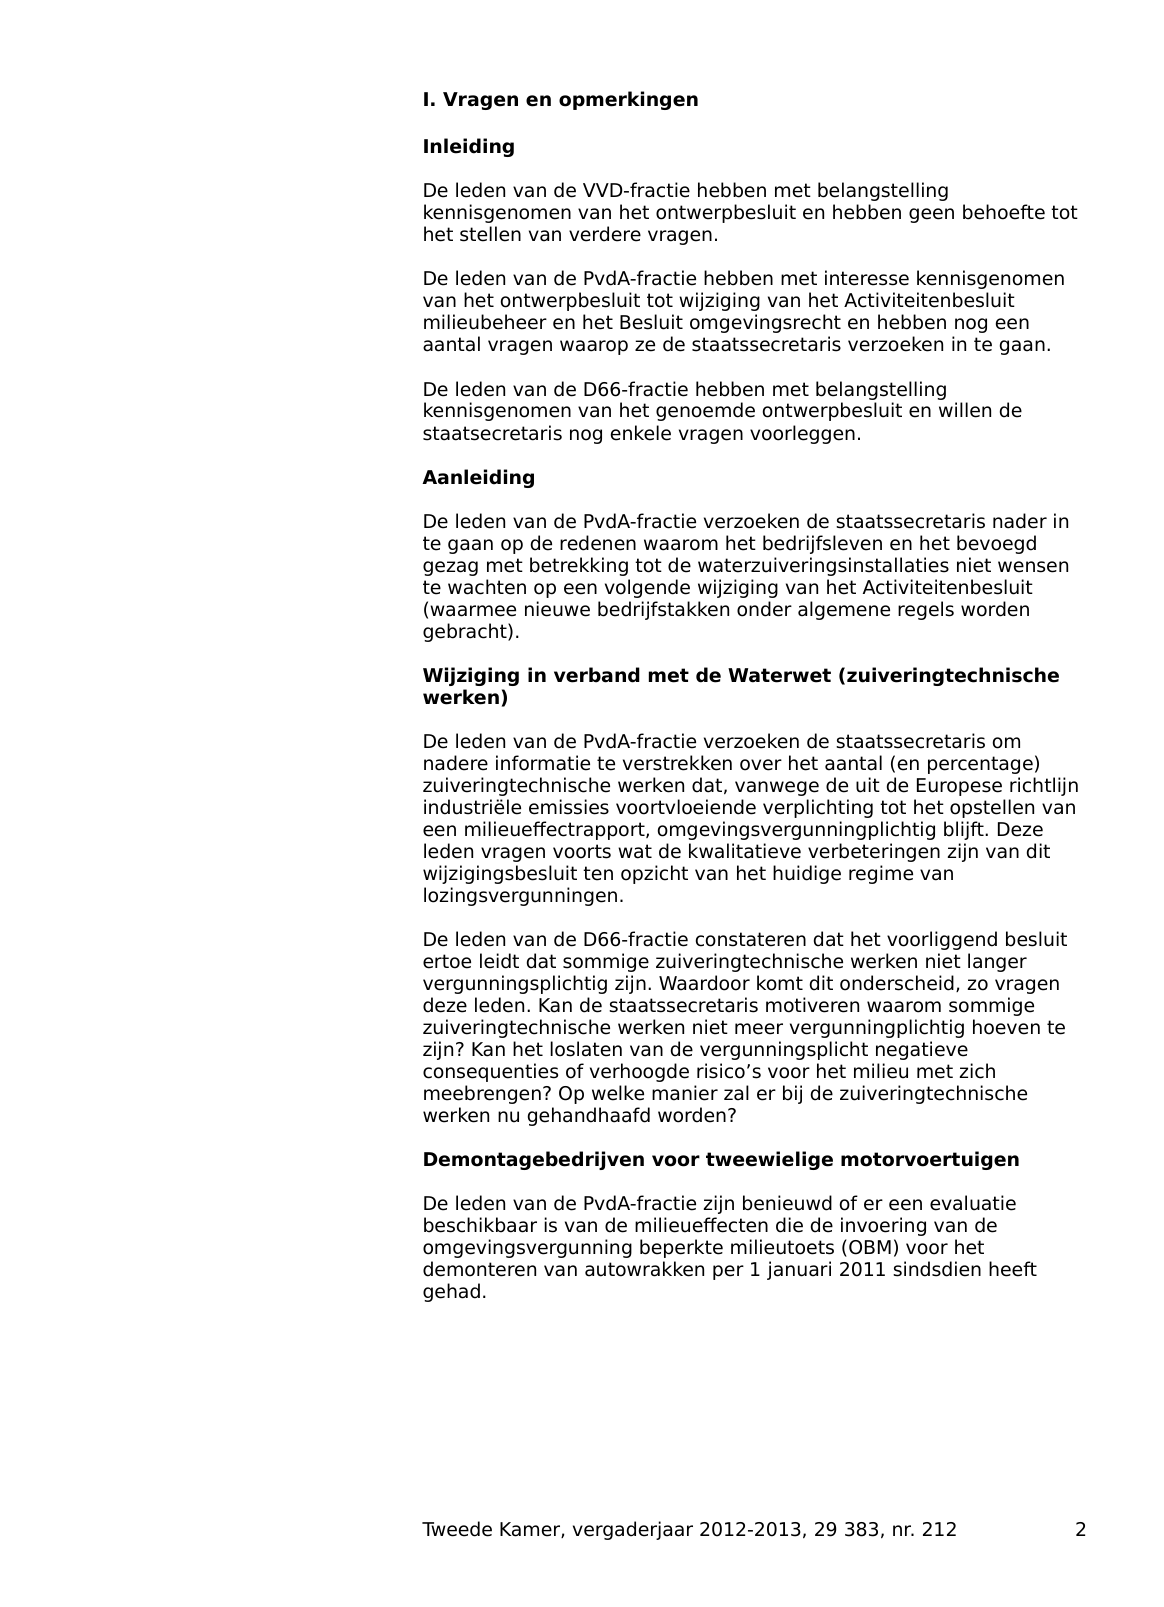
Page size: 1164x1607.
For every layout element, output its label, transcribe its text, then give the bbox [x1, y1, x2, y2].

text De leden van de PvdA-fractie zijn benieuwd of er een evaluatie beschikbaar is van de milieueffecten die de invoering van de omgevingsvergunning beperkte milieutoets (OBM) voor het demonteren van autowrakken per 1 januari 2011 sindsdien heeft gehad. [422, 1193, 1087, 1303]
text De leden van de PvdA-fractie hebben met interesse kennisgenomen van het ontwerpbesluit tot wijziging van het Activiteitenbesluit milieubeheer en het Besluit omgevingsrecht en hebben nog een aantal vragen waarop ze de staatssecretaris verzoeken in te gaan. [422, 268, 1087, 356]
text De leden van de VVD-fractie hebben met belangstelling kennisgenomen van het ontwerpbesluit en hebben geen behoefte tot het stellen van verdere vragen. [422, 180, 1087, 246]
text De leden van de D66-fractie hebben met belangstelling kennisgenomen van het genoemde ontwerpbesluit en willen de staatsecretaris nog enkele vragen voorleggen. [422, 378, 1087, 444]
text De leden van de D66-fractie constateren dat het voorliggend besluit ertoe leidt dat sommige zuiveringtechnische werken niet langer vergunningsplichtig zijn. Waardoor komt dit onderscheid, zo vragen deze leden. Kan de staatssecretaris motiveren waarom sommige zuiveringtechnische werken niet meer vergunningplichtig hoeven te zijn? Kan het loslaten van de vergunningsplicht negatieve consequenties of verhoogde risico’s voor het milieu met zich meebrengen? Op welke manier zal er bij de zuiveringtechnische werken nu gehandhaafd worden? [422, 929, 1087, 1127]
text De leden van de PvdA-fractie verzoeken de staatssecretaris om nadere informatie te verstrekken over het aantal (en percentage) zuiveringtechnische werken dat, vanwege de uit de Europese richtlijn industriële emissies voortvloeiende verplichting tot het opstellen van een milieueffectrapport, omgevingsvergunningplichtig blijft. Deze leden vragen voorts wat de kwalitatieve verbeteringen zijn van dit wijzigingsbesluit ten opzicht van het huidige regime van lozingsvergunningen. [422, 731, 1087, 907]
subtitle Inleiding [422, 136, 1087, 158]
subtitle Aanleiding [422, 467, 1087, 488]
subtitle I. Vragen en opmerkingen [422, 89, 1087, 111]
subtitle Wijziging in verband met de Waterwet (zuiveringtechnische werken) [422, 665, 1087, 709]
subtitle Demontagebedrijven voor tweewielige motorvoertuigen [422, 1149, 1087, 1171]
text De leden van de PvdA-fractie verzoeken de staatssecretaris nader in te gaan op de redenen waarom het bedrijfsleven en het bevoegd gezag met betrekking tot de waterzuiveringsinstallaties niet wensen te wachten op een volgende wijziging van het Activiteitenbesluit (waarmee nieuwe bedrijfstakken onder algemene regels worden gebracht). [422, 511, 1087, 643]
